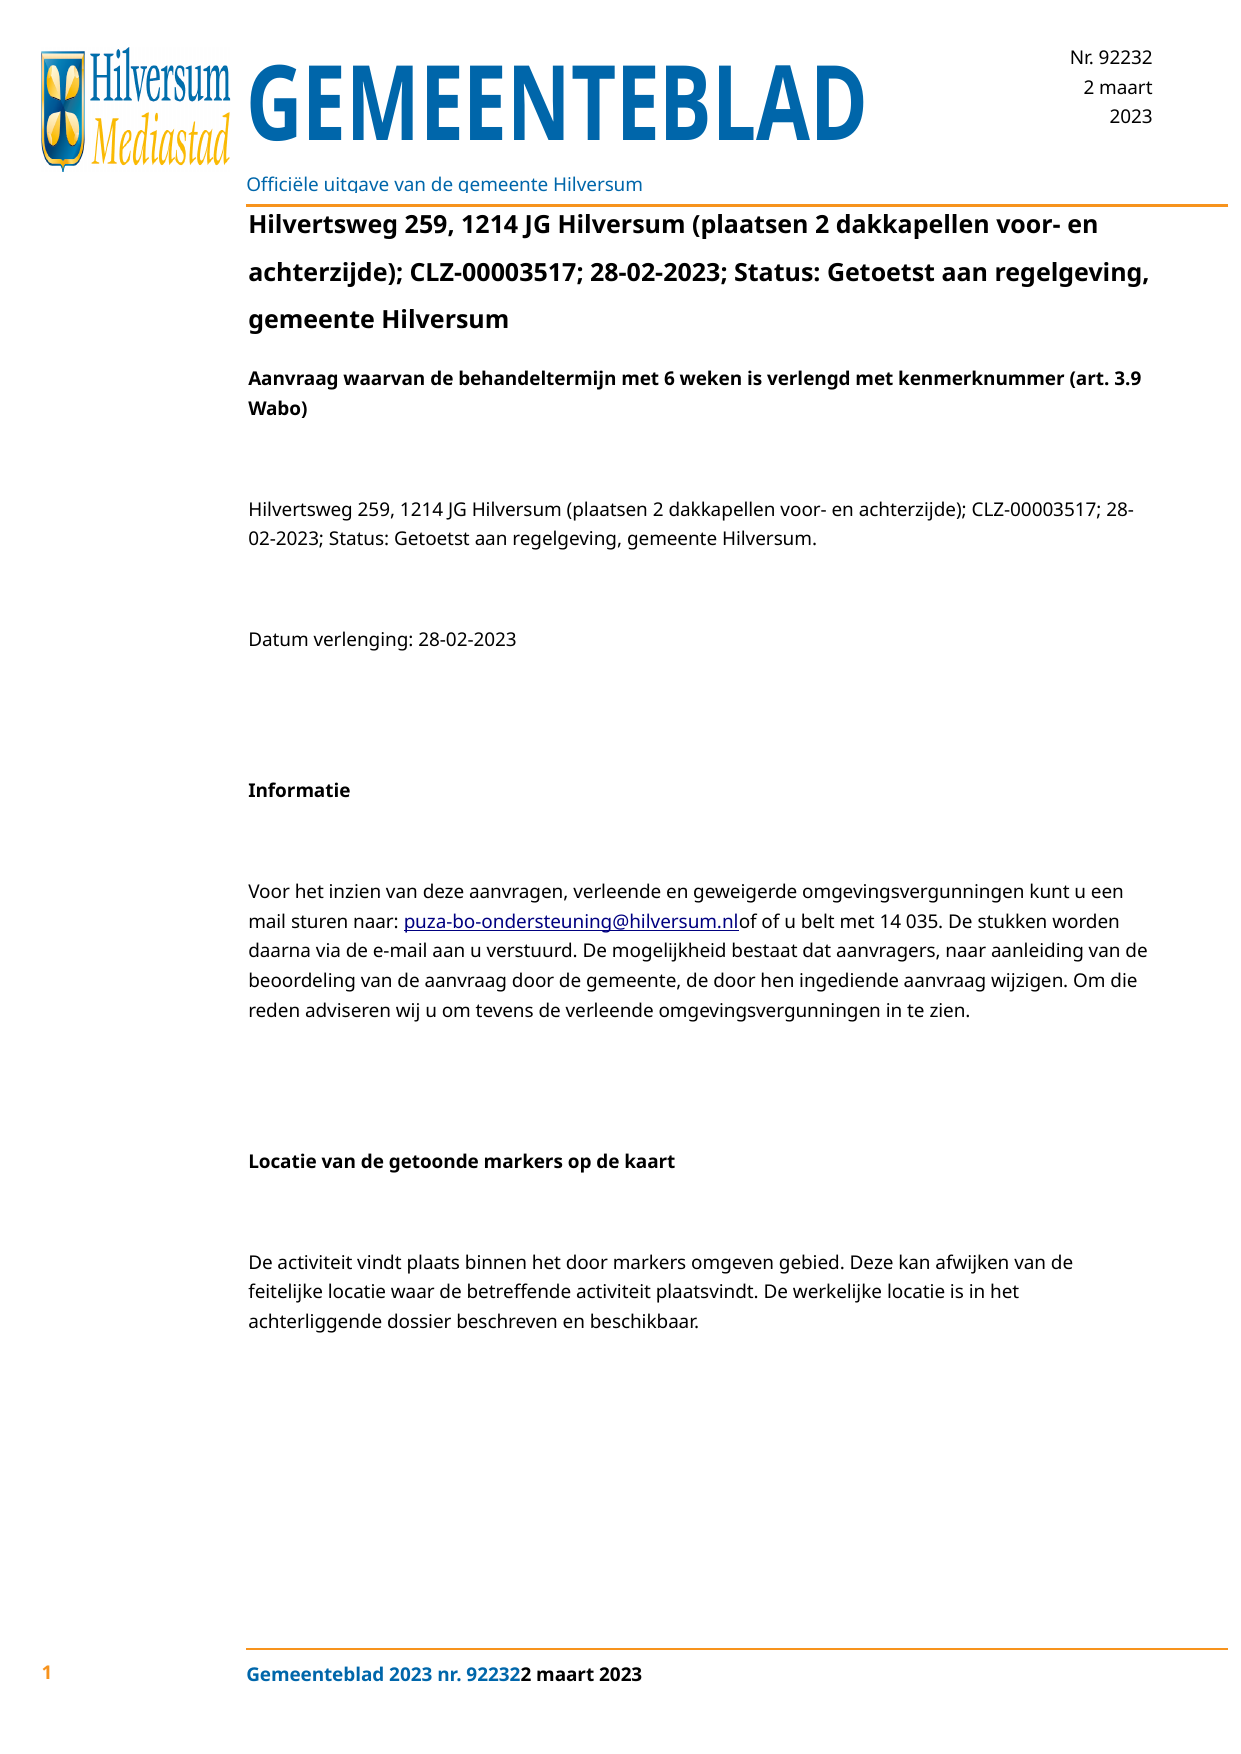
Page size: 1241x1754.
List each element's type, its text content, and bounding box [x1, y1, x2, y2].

text De activiteit vindt plaats binnen het door markers omgeven gebied. Deze kan afwijken van de feitelijke locatie waar de betreffende activiteit plaatsvindt. De werkelijke locatie is in het achterliggende dossier beschreven en beschikbaar. [248, 1249, 1152, 1334]
text Aanvraag waarvan de behandeltermijn met 6 weken is verlengd met kenmerknummer (art. 3.9 Wabo) [248, 366, 1152, 421]
text Locatie van de getoonde markers op de kaart [248, 1148, 1152, 1174]
text Datum verlenging: 28-02-2023 [248, 626, 1152, 652]
text Informatie [248, 778, 1152, 803]
picture [41, 47, 231, 172]
text Voor het inzien van deze aanvragen, verleende en geweigerde omgevingsvergunningen kunt u een mail sturen naar: puza-bo-ondersteuning@hilversum.nlof of u belt met 14 035. De stukken worden daarna via de e-mail aan u verstuurd. De mogelijkheid bestaat dat aanvragers, naar aanleiding van de beoordeling van de aanvraag door de gemeente, de door hen ingediende aanvraag wijzigen. Om die reden adviseren wij u om tevens de verleende omgevingsvergunningen in te zien. [248, 878, 1152, 1022]
text Hilvertsweg 259, 1214 JG Hilversum (plaatsen 2 dakkapellen voor- en achterzijde); CLZ-00003517; 28-02-2023; Status: Getoetst aan regelgeving, gemeente Hilversum. [248, 496, 1152, 551]
text Hilvertsweg 259, 1214 JG Hilversum (plaatsen 2 dakkapellen voor- en achterzijde); CLZ-00003517; 28-02-2023; Status: Getoetst aan regelgeving, gemeente Hilversum [248, 207, 1152, 336]
